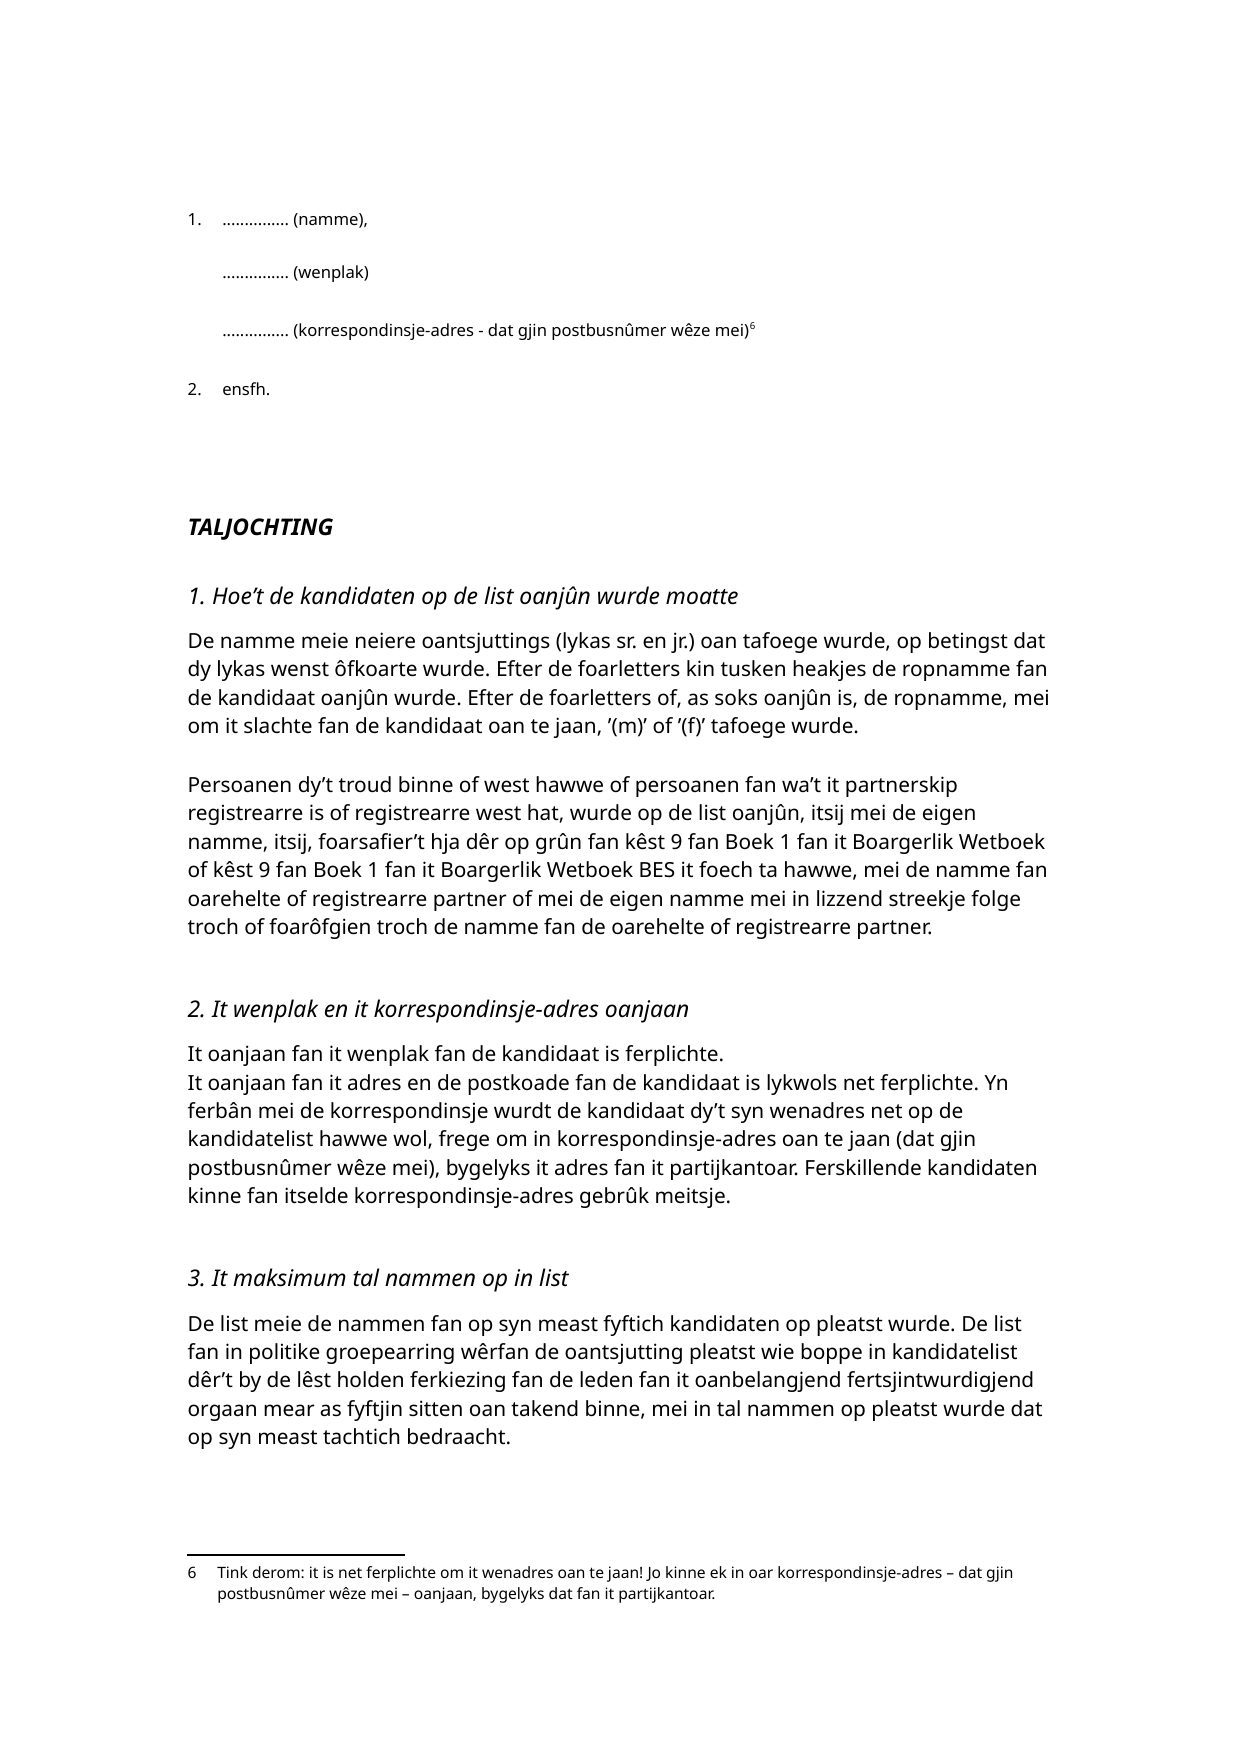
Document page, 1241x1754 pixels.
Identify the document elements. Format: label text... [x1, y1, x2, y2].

subtitle 3. It maksimum tal nammen op in list [187, 1262, 1053, 1294]
subtitle TALJOCHTING [187, 511, 1053, 542]
subtitle 1. Hoe’t de kandidaten op de list oanjûn wurde moatte [187, 580, 1053, 611]
subtitle 2. It wenplak en it korrespondinsje-adres oanjaan [187, 993, 1053, 1024]
table_cell [188, 261, 222, 319]
table_header ............... (namme), [222, 208, 1053, 261]
text De list meie de nammen fan op syn meast fyftich kandidaten op pleatst wurde. De list fan in politike groepearring wêrfan de oantsjutting pleatst wie boppe in kandidatelist dêr’t by de lêst holden ferkiezing fan de leden fan it oanbelangjend fertsjintwurdigjend orgaan mear as fyftjin sitten oan takend binne, mei in tal nammen op pleatst wurde dat op syn meast tachtich bedraacht. [187, 1309, 1053, 1451]
text It oanjaan fan it wenplak fan de kandidaat is ferplichte. [187, 1039, 1053, 1068]
table_cell 2. [188, 378, 222, 430]
table_cell ensfh. [222, 378, 1053, 430]
text De namme meie neiere oantsjuttings (lykas sr. en jr.) oan tafoege wurde, op betingst dat dy lykas wenst ôfkoarte wurde. Efter de foarletters kin tusken heakjes de ropnamme fan de kandidaat oanjûn wurde. Efter de foarletters of, as soks oanjûn is, de ropnamme, mei om it slachte fan de kandidaat oan te jaan, ’(m)’ of ’(f)’ tafoege wurde. [187, 626, 1053, 740]
table_cell [188, 319, 222, 377]
text Persoanen dy’t troud binne of west hawwe of persoanen fan wa’t it partnerskip registrearre is of registrearre west hat, wurde op de list oanjûn, itsij mei de eigen namme, itsij, foarsafier’t hja dêr op grûn fan kêst 9 fan Boek 1 fan it Boargerlik Wetboek of kêst 9 fan Boek 1 fan it Boargerlik Wetboek BES it foech ta hawwe, mei de namme fan oarehelte of registrearre partner of mei de eigen namme mei in lizzend streekje folge troch of foarôfgien troch de namme fan de oarehelte of registrearre partner. [187, 770, 1053, 941]
table_cell ............... (wenplak) [222, 261, 1053, 319]
table_cell ............... (korrespondinsje-adres - dat gjin postbusnûmer wêze mei) [222, 319, 1053, 377]
table_header 1. [188, 208, 222, 261]
text It oanjaan fan it adres en de postkoade fan de kandidaat is lykwols net ferplichte. Yn ferbân mei de korrespondinsje wurdt de kandidaat dy’t syn wenadres net op de kandidatelist hawwe wol, frege om in korrespondinsje-adres oan te jaan (dat gjin postbusnûmer wêze mei), bygelyks it adres fan it partijkantoar. Ferskillende kandidaten kinne fan itselde korrespondinsje-adres gebrûk meitsje. [187, 1068, 1053, 1210]
